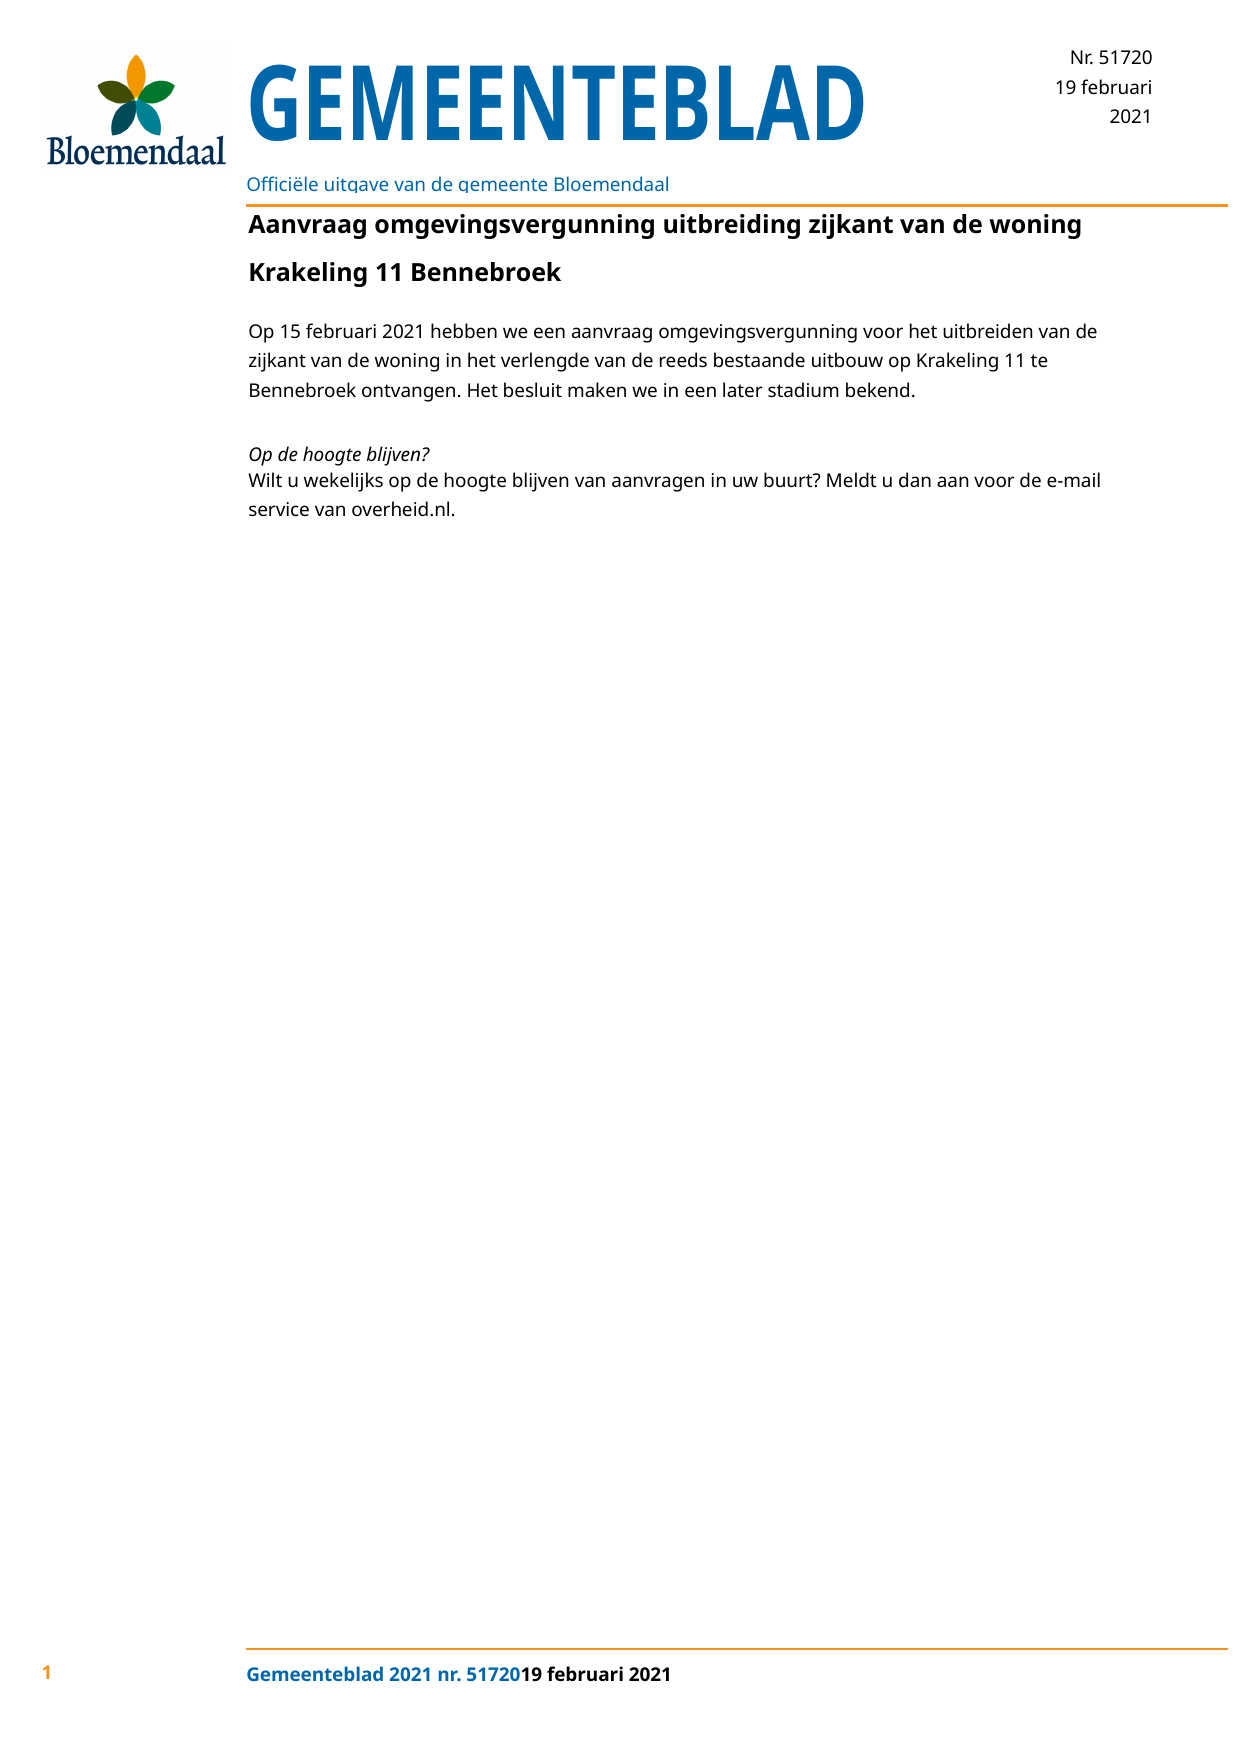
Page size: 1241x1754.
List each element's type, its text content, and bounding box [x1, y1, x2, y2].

text Op 15 februari 2021 hebben we een aanvraag omgevingsvergunning voor het uitbreiden van de zijkant van de woning in het verlengde van de reeds bestaande uitbouw op Krakeling 11 te Bennebroek ontvangen. Het besluit maken we in een later stadium bekend. [248, 318, 1152, 403]
picture [41, 47, 231, 172]
text Op de hoogte blijven? [248, 441, 1152, 467]
text Wilt u wekelijks op de hoogte blijven van aanvragen in uw buurt? Meldt u dan aan voor de e-mail service van overheid.nl. [248, 467, 1152, 522]
text Aanvraag omgevingsvergunning uitbreiding zijkant van de woning Krakeling 11 Bennebroek [248, 207, 1152, 288]
